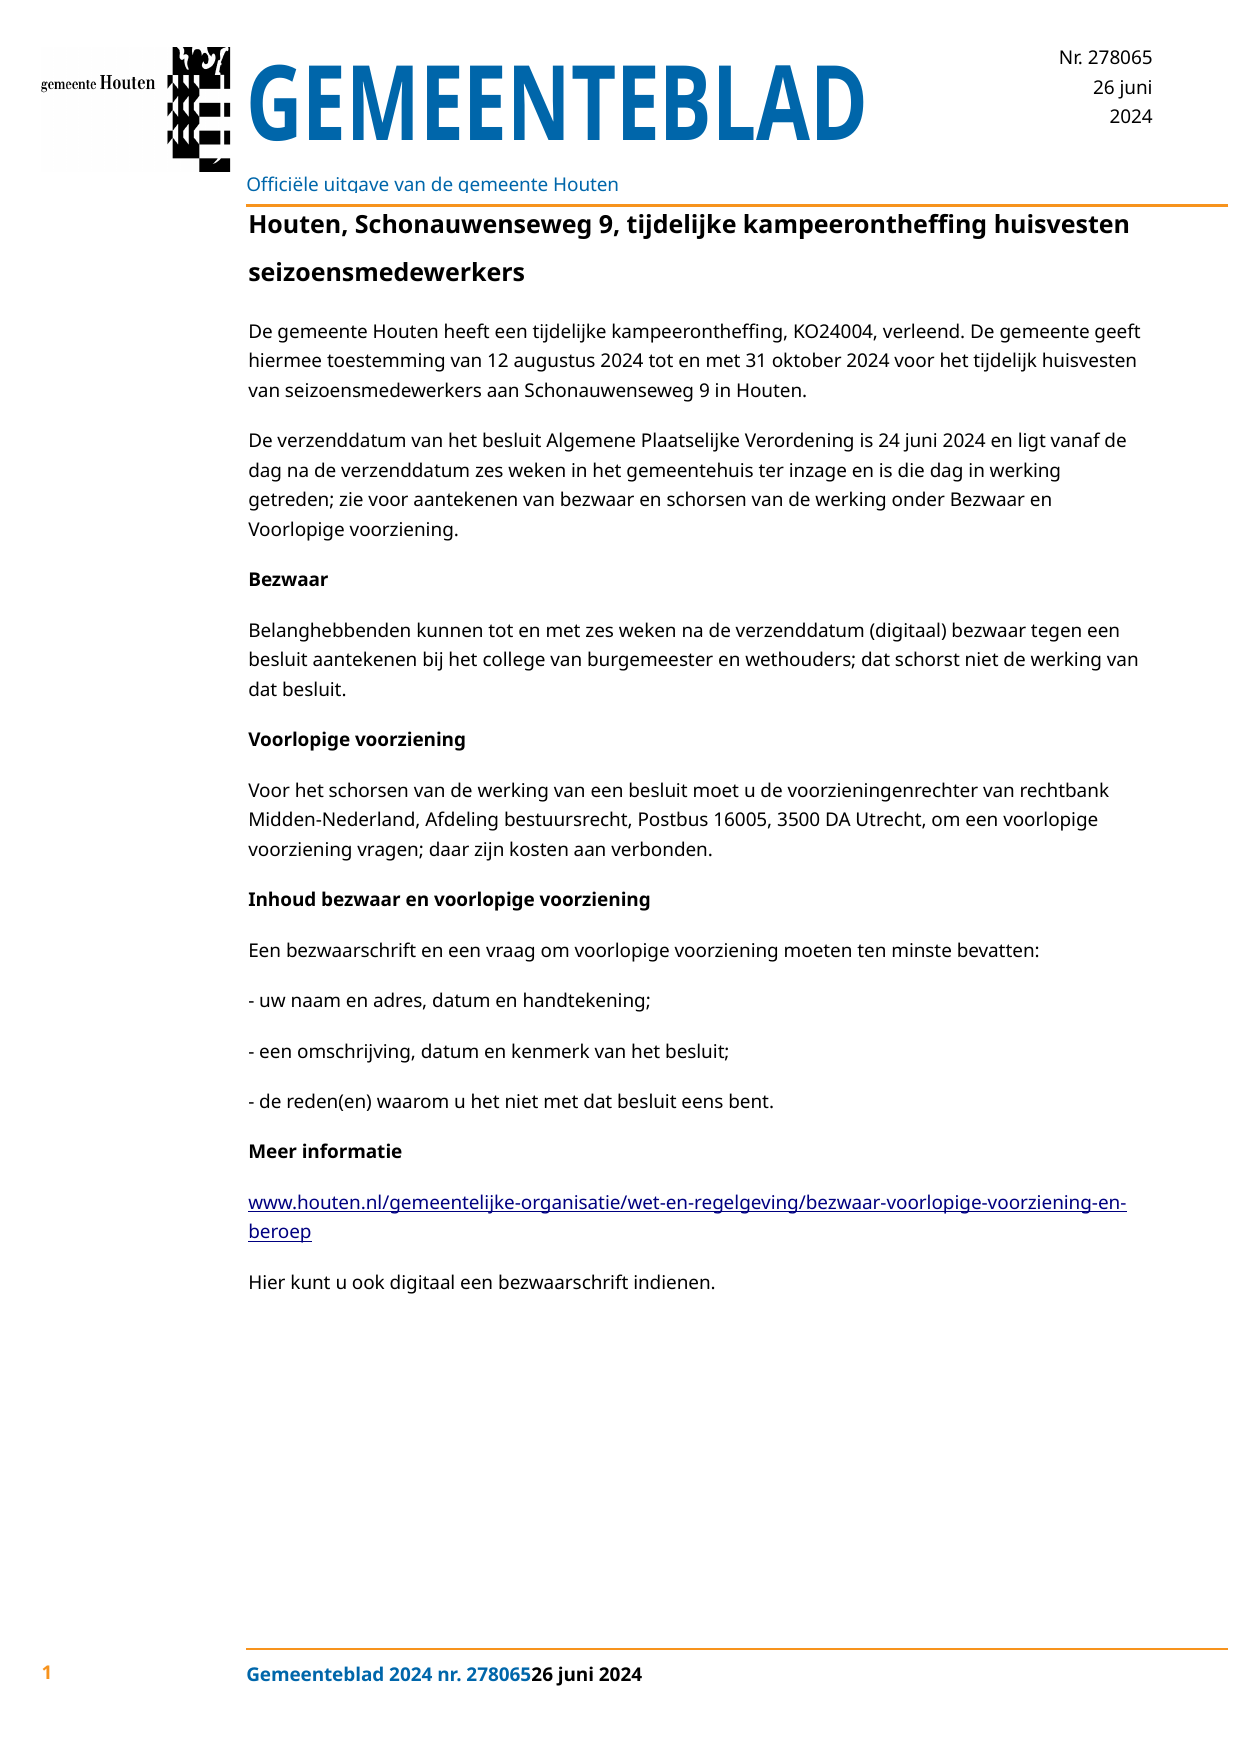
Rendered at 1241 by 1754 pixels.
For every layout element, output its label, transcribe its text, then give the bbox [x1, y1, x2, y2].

picture [41, 47, 231, 172]
text De gemeente Houten heeft een tijdelijke kampeerontheffing, KO24004, verleend. De gemeente geeft hiermee toestemming van 12 augustus 2024 tot en met 31 oktober 2024 voor het tijdelijk huisvesten van seizoensmedewerkers aan Schonauwenseweg 9 in Houten. [248, 318, 1152, 403]
text Een bezwaarschrift en een vraag om voorlopige voorziening moeten ten minste bevatten: [248, 937, 1152, 963]
text Belanghebbenden kunnen tot en met zes weken na de verzenddatum (digitaal) bezwaar tegen een besluit aantekenen bij het college van burgemeester en wethouders; dat schorst niet de werking van dat besluit. [248, 617, 1152, 702]
text Meer informatie [248, 1139, 1152, 1164]
text Voor het schorsen van de werking van een besluit moet u de voorzieningenrechter van rechtbank Midden-Nederland, Afdeling bestuursrecht, Postbus 16005, 3500 DA Utrecht, om een voorlopige voorziening vragen; daar zijn kosten aan verbonden. [248, 777, 1152, 862]
text - uw naam en adres, datum en handtekening; [248, 987, 1152, 1013]
text Bezwaar [248, 567, 1152, 592]
text Voorlopige voorziening [248, 727, 1152, 752]
text Inhoud bezwaar en voorlopige voorziening [248, 887, 1152, 912]
text - een omschrijving, datum en kenmerk van het besluit; [248, 1038, 1152, 1064]
text De verzenddatum van het besluit Algemene Plaatselijke Verordening is 24 juni 2024 en ligt vanaf de dag na de verzenddatum zes weken in het gemeentehuis ter inzage en is die dag in werking getreden; zie voor aantekenen van bezwaar en schorsen van de werking onder Bezwaar en Voorlopige voorziening. [248, 427, 1152, 542]
text Houten, Schonauwenseweg 9, tijdelijke kampeerontheffing huisvesten seizoensmedewerkers [248, 207, 1152, 288]
text Hier kunt u ook digitaal een bezwaarschrift indienen. [248, 1269, 1152, 1295]
text www.houten.nl/gemeentelijke-organisatie/wet-en-regelgeving/bezwaar-voorlopige-voorziening-en-beroep [248, 1189, 1152, 1244]
text - de reden(en) waarom u het niet met dat besluit eens bent. [248, 1088, 1152, 1114]
